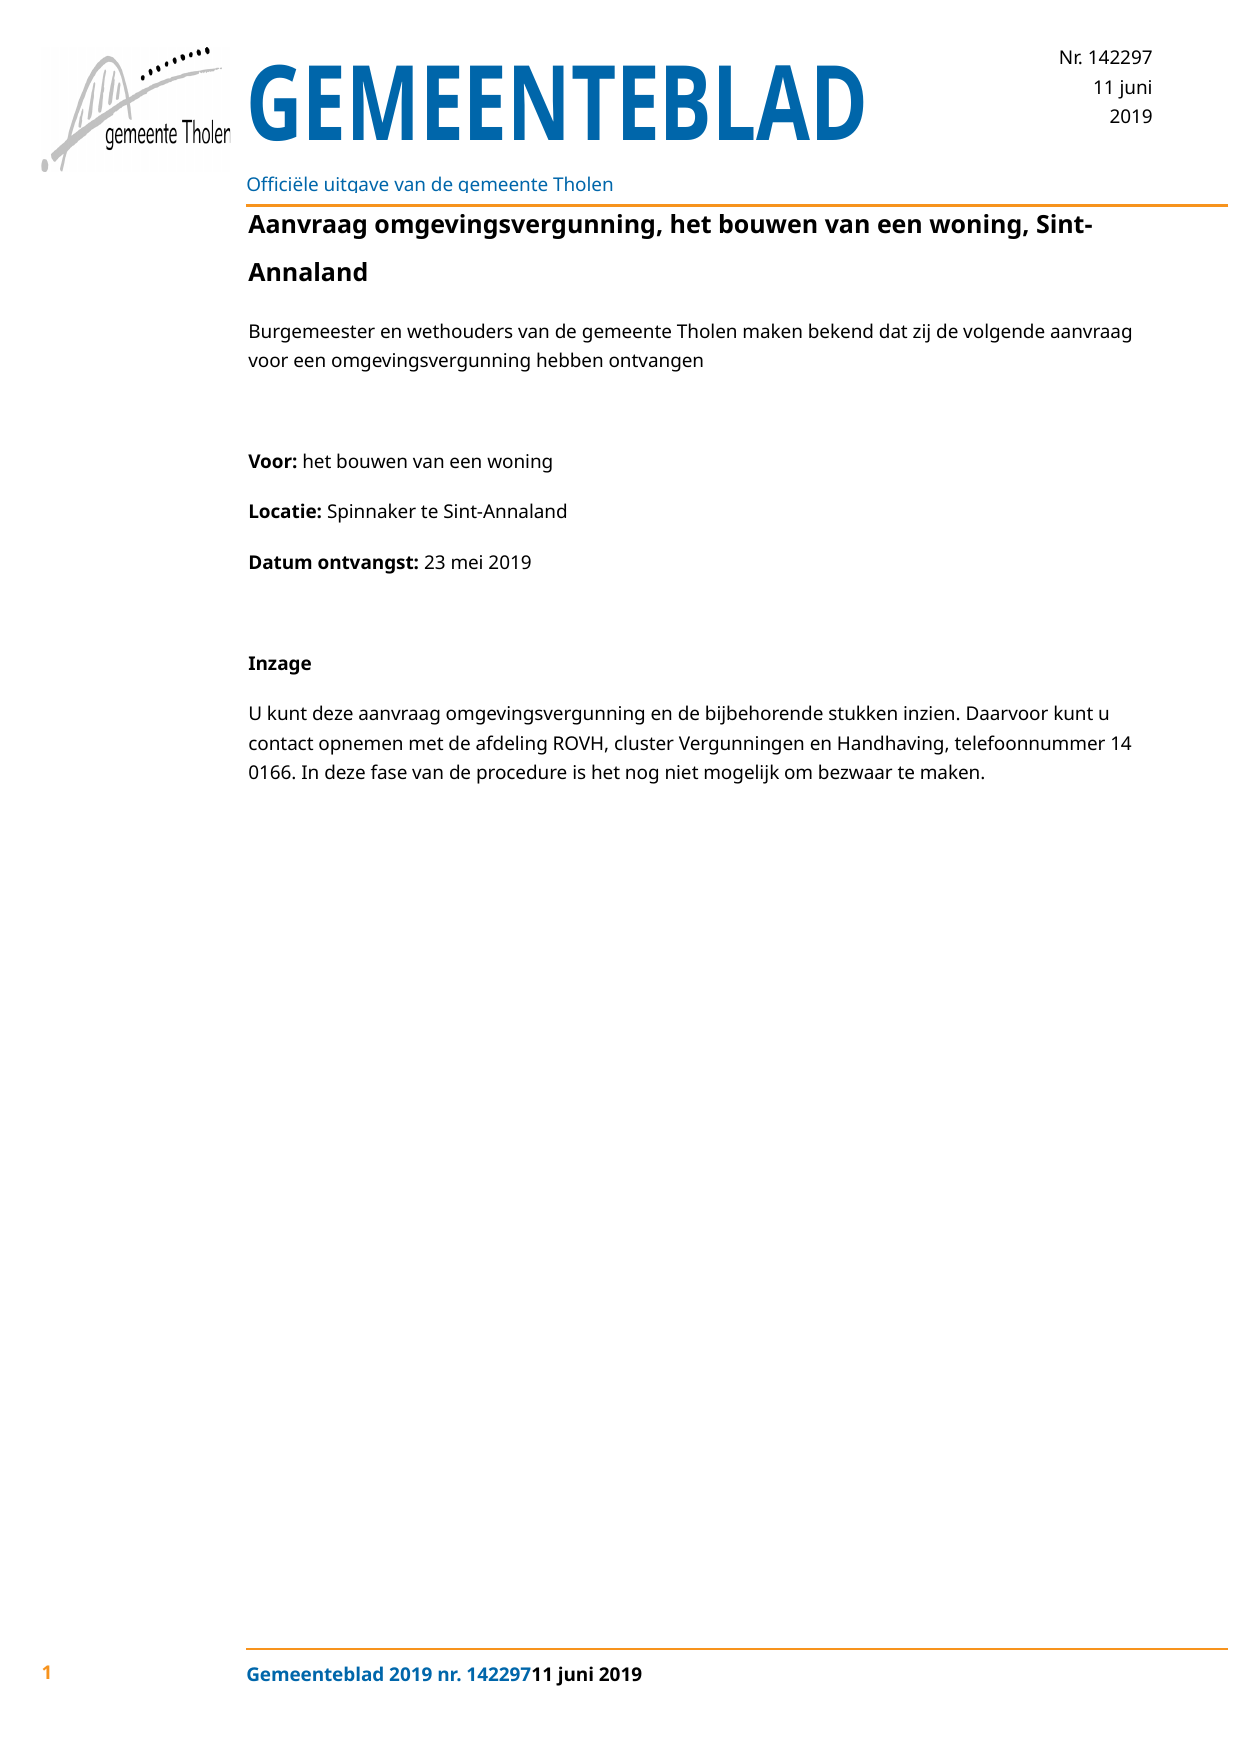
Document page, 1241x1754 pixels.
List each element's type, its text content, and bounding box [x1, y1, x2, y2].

text Aanvraag omgevingsvergunning, het bouwen van een woning, Sint-Annaland [248, 207, 1152, 288]
text Burgemeester en wethouders van de gemeente Tholen maken bekend dat zij de volgende aanvraag voor een omgevingsvergunning hebben ontvangen [248, 318, 1152, 373]
picture [41, 47, 231, 172]
text Datum ontvangst: 23 mei 2019 [248, 549, 1152, 575]
text Locatie: Spinnaker te Sint-Annaland [248, 499, 1152, 524]
text Voor: het bouwen van een woning [248, 448, 1152, 474]
text U kunt deze aanvraag omgevingsvergunning en de bijbehorende stukken inzien. Daarvoor kunt u contact opnemen met de afdeling ROVH, cluster Vergunningen en Handhaving, telefoonnummer 14 0166. In deze fase van de procedure is het nog niet mogelijk om bezwaar te maken. [248, 700, 1152, 785]
text Inzage [248, 650, 1152, 676]
